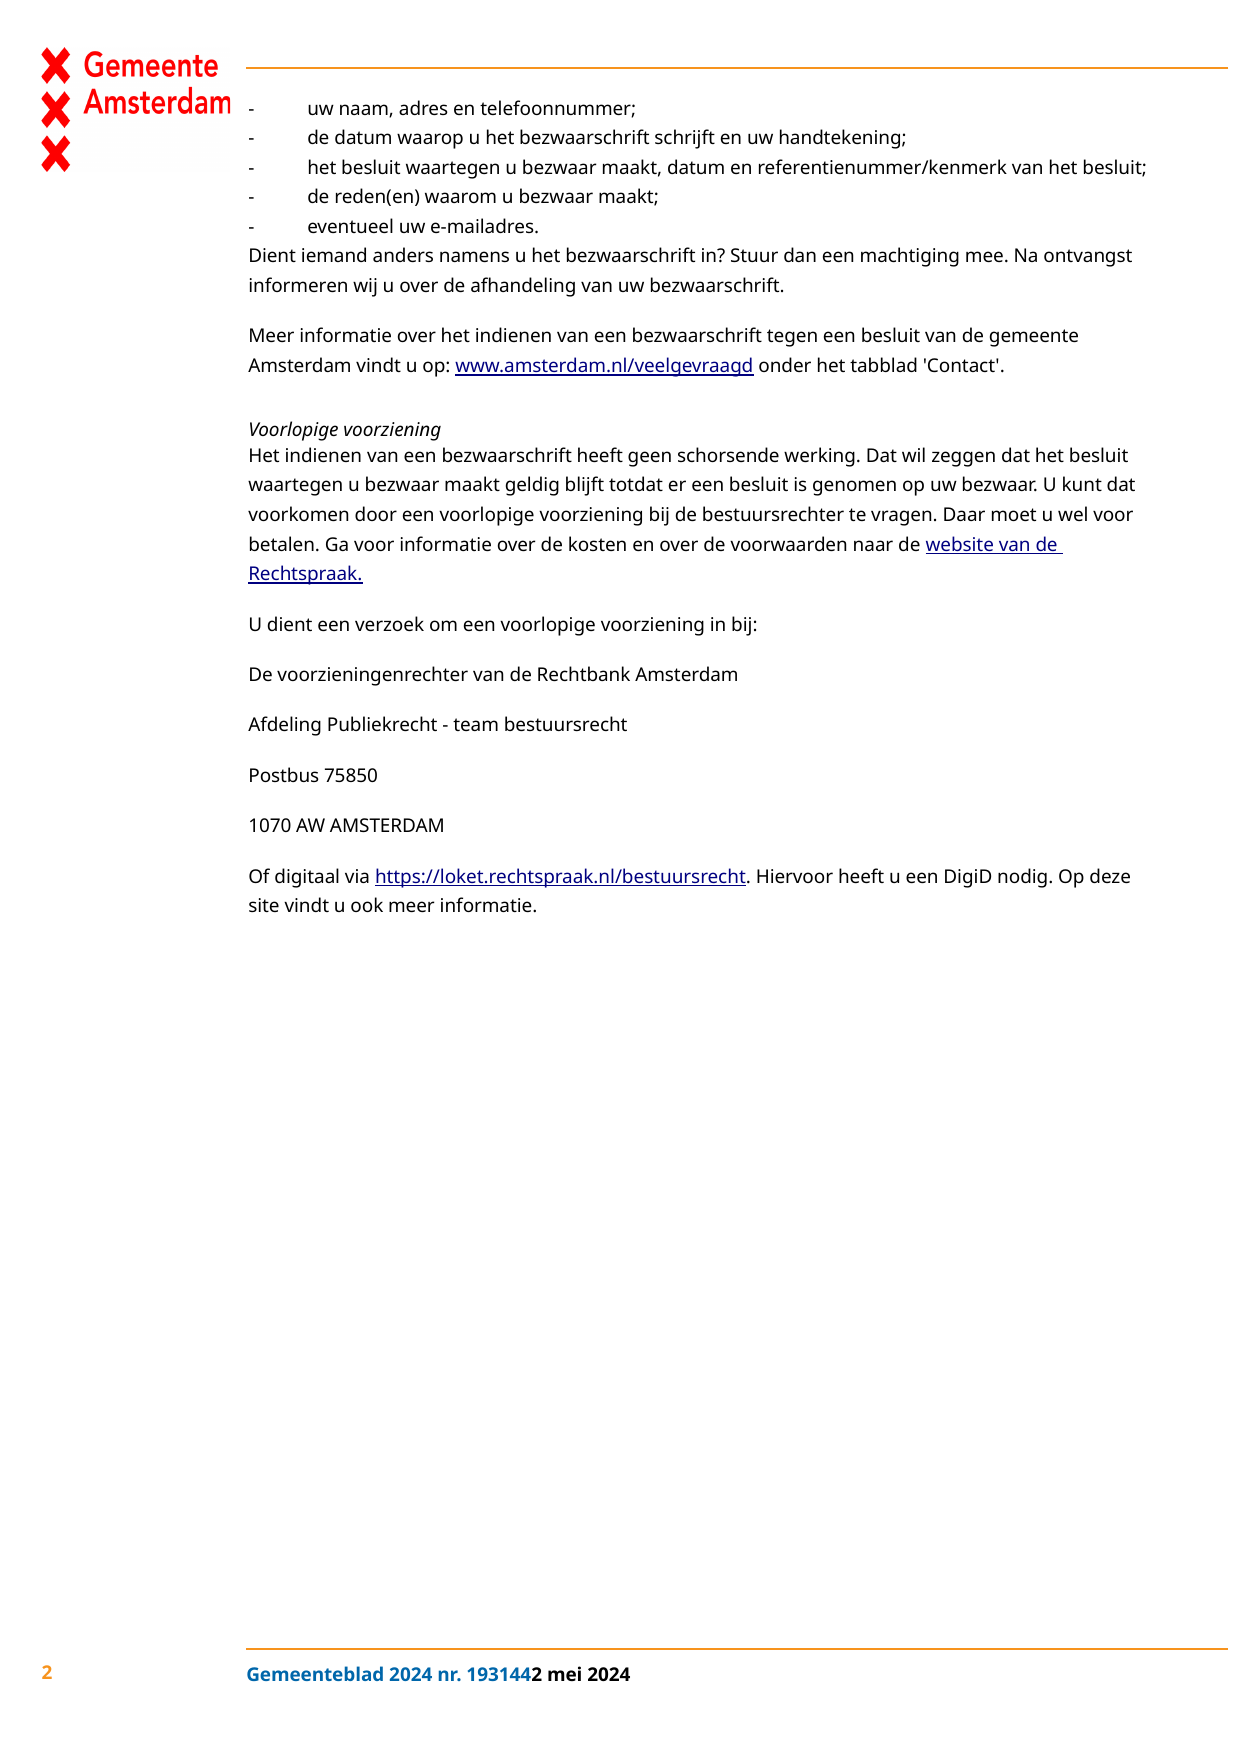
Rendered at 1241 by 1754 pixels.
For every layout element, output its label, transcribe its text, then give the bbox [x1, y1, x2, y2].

text Afdeling Publiekrecht - team bestuursrecht [248, 712, 1152, 737]
text 1070 AW AMSTERDAM [248, 812, 1152, 838]
list de reden(en) waarom u bezwaar maakt; [248, 183, 1152, 209]
list de datum waarop u het bezwaarschrift schrijft en uw handtekening; [248, 124, 1152, 150]
list het besluit waartegen u bezwaar maakt, datum en referentienummer/kenmerk van het besluit; [248, 154, 1152, 180]
list eventueel uw e-mailadres. [248, 213, 1152, 239]
text De voorzieningenrechter van de Rechtbank Amsterdam [248, 661, 1152, 687]
list uw naam, adres en telefoonnummer; [248, 95, 1152, 121]
text Het indienen van een bezwaarschrift heeft geen schorsende werking. Dat wil zeggen dat het besluit waartegen u bezwaar maakt geldig blijft totdat er een besluit is genomen op uw bezwaar. U kunt dat voorkomen door een voorlopige voorziening bij de bestuursrechter te vragen. Daar moet u wel voor betalen. Ga voor informatie over de kosten en over de voorwaarden naar de website van de Rechtspraak. [248, 442, 1152, 586]
text Meer informatie over het indienen van een bezwaarschrift tegen een besluit van de gemeente Amsterdam vindt u op: www.amsterdam.nl/veelgevraagd onder het tabblad 'Contact'. [248, 323, 1152, 378]
text Postbus 75850 [248, 762, 1152, 788]
picture [41, 47, 231, 172]
text Dient iemand anders namens u het bezwaarschrift in? Stuur dan een machtiging mee. Na ontvangst informeren wij u over de afhandeling van uw bezwaarschrift. [248, 243, 1152, 298]
text Of digitaal via https://loket.rechtspraak.nl/bestuursrecht. Hiervoor heeft u een DigiD nodig. Op deze site vindt u ook meer informatie. [248, 863, 1152, 918]
text U dient een verzoek om een voorlopige voorziening in bij: [248, 611, 1152, 636]
text Voorlopige voorziening [248, 416, 1152, 442]
